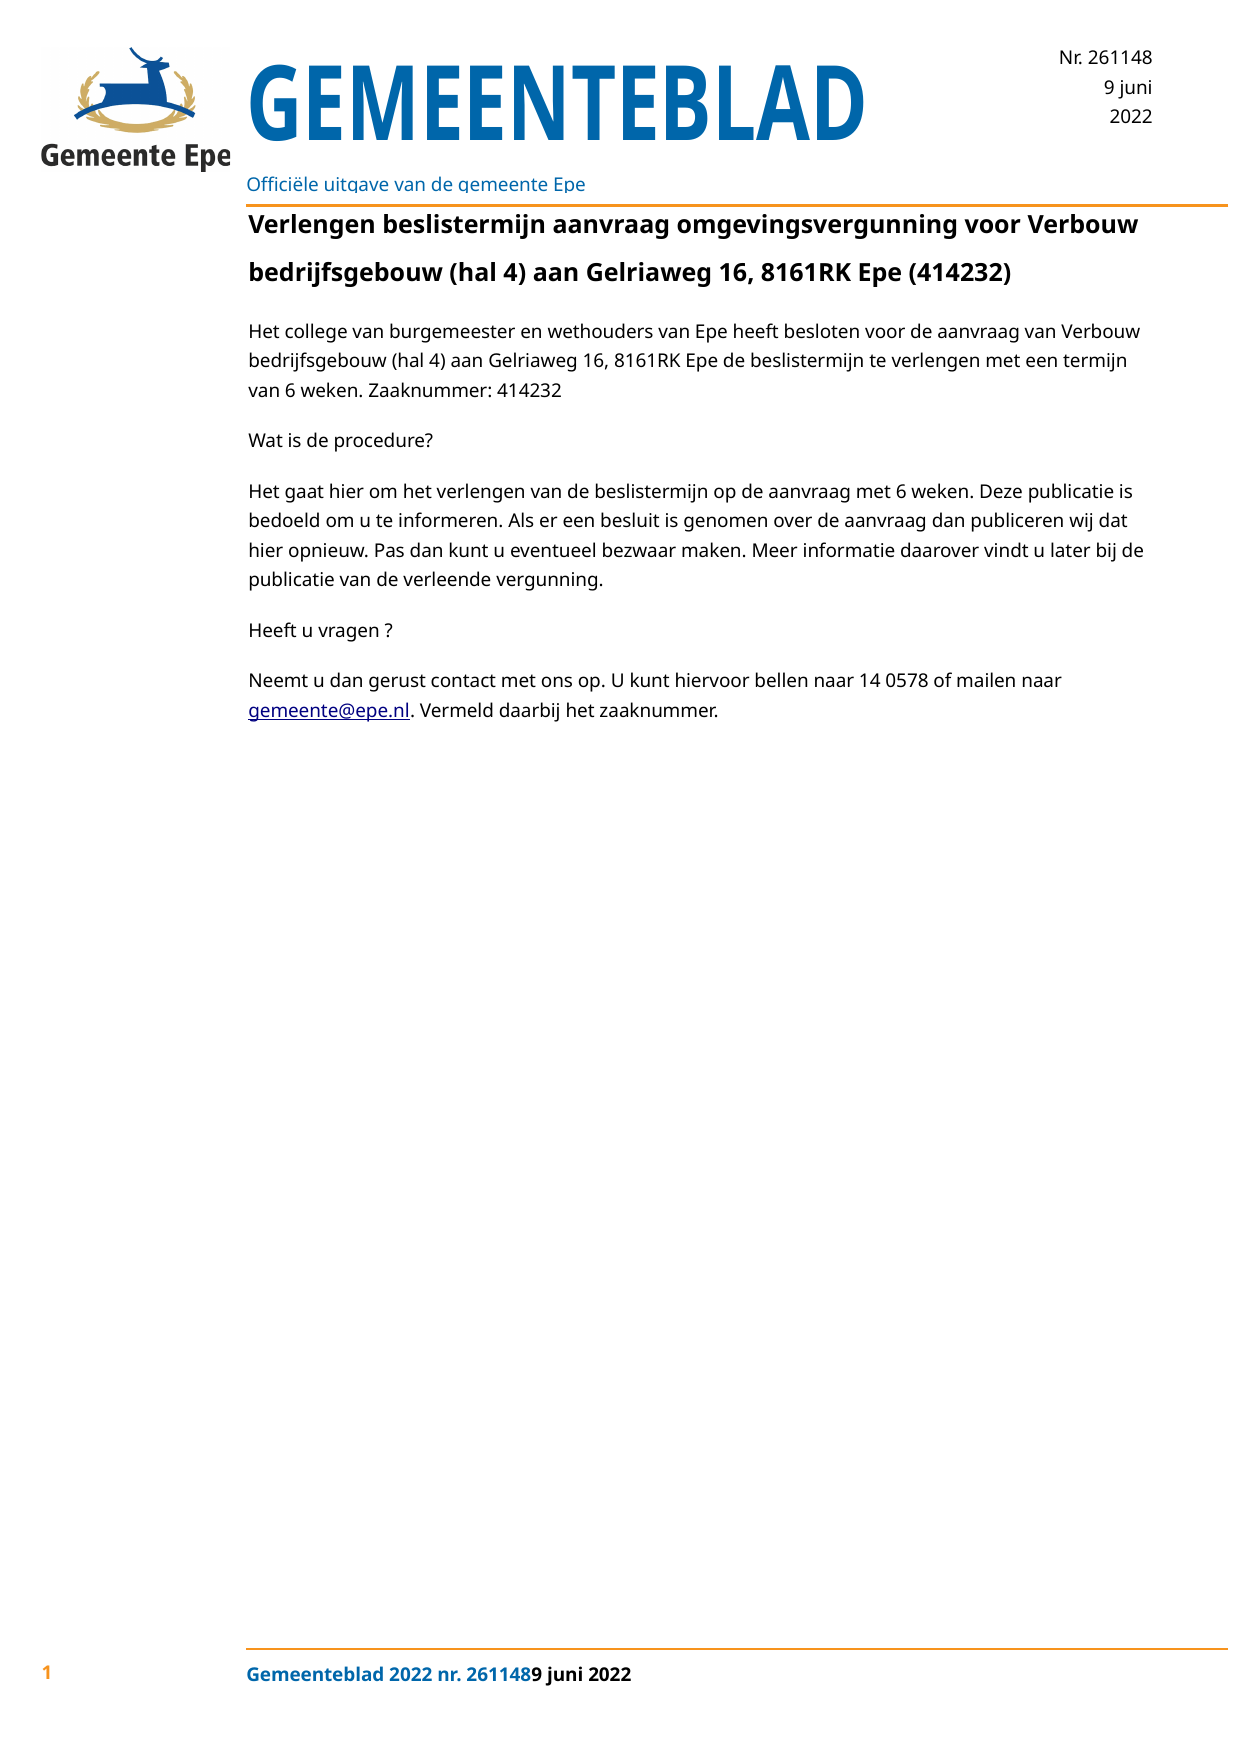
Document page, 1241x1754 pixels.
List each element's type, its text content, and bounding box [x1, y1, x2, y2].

picture [41, 47, 231, 172]
text Wat is de procedure? [248, 427, 1152, 453]
text Het gaat hier om het verlengen van de beslistermijn op de aanvraag met 6 weken. Deze publicatie is bedoeld om u te informeren. Als er een besluit is genomen over de aanvraag dan publiceren wij dat hier opnieuw. Pas dan kunt u eventueel bezwaar maken. Meer informatie daarover vindt u later bij de publicatie van de verleende vergunning. [248, 478, 1152, 592]
text Verlengen beslistermijn aanvraag omgevingsvergunning voor Verbouw bedrijfsgebouw (hal 4) aan Gelriaweg 16, 8161RK Epe (414232) [248, 207, 1152, 288]
text Neemt u dan gerust contact met ons op. U kunt hiervoor bellen naar 14 0578 of mailen naar gemeente@epe.nl. Vermeld daarbij het zaaknummer. [248, 667, 1152, 723]
text Het college van burgemeester en wethouders van Epe heeft besloten voor de aanvraag van Verbouw bedrijfsgebouw (hal 4) aan Gelriaweg 16, 8161RK Epe de beslistermijn te verlengen met een termijn van 6 weken. Zaaknummer: 414232 [248, 318, 1152, 403]
text Heeft u vragen ? [248, 617, 1152, 643]
